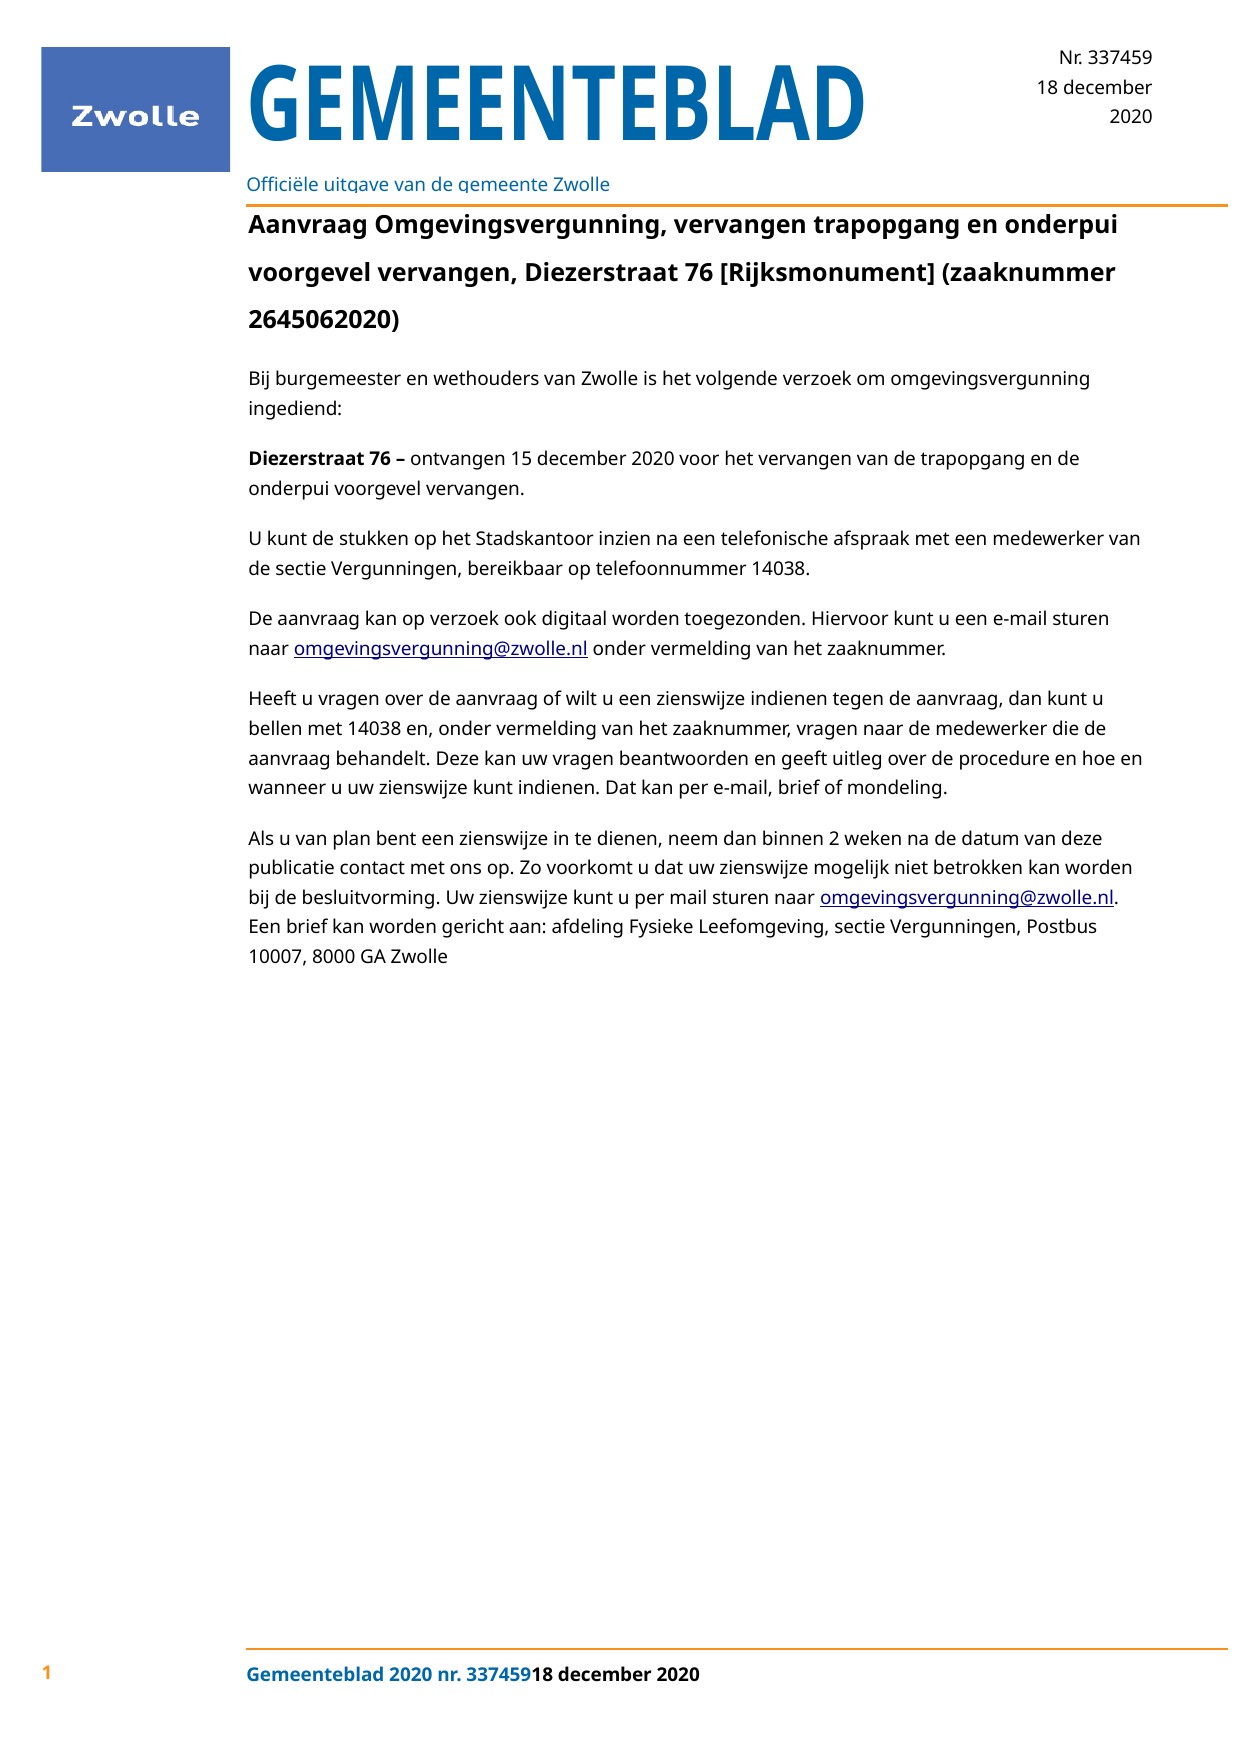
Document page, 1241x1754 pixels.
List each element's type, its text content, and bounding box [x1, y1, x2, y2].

text U kunt de stukken op het Stadskantoor inzien na een telefonische afspraak met een medewerker van de sectie Vergunningen, bereikbaar op telefoonnummer 14038. [248, 526, 1152, 581]
text De aanvraag kan op verzoek ook digitaal worden toegezonden. Hiervoor kunt u een e-mail sturen naar omgevingsvergunning@zwolle.nl onder vermelding van het zaaknummer. [248, 606, 1152, 661]
picture [41, 47, 231, 172]
text Heeft u vragen over de aanvraag of wilt u een zienswijze indienen tegen de aanvraag, dan kunt u bellen met 14038 en, onder vermelding van het zaaknummer, vragen naar de medewerker die de aanvraag behandelt. Deze kan uw vragen beantwoorden en geeft uitleg over de procedure en hoe en wanneer u uw zienswijze kunt indienen. Dat kan per e-mail, brief of mondeling. [248, 686, 1152, 800]
text Bij burgemeester en wethouders van Zwolle is het volgende verzoek om omgevingsvergunning ingediend: [248, 366, 1152, 421]
text Diezerstraat 76 – ontvangen 15 december 2020 voor het vervangen van de trapopgang en de onderpui voorgevel vervangen. [248, 446, 1152, 501]
text Aanvraag Omgevingsvergunning, vervangen trapopgang en onderpui voorgevel vervangen, Diezerstraat 76 [Rijksmonument] (zaaknummer 2645062020) [248, 207, 1152, 336]
text Als u van plan bent een zienswijze in te dienen, neem dan binnen 2 weken na de datum van deze publicatie contact met ons op. Zo voorkomt u dat uw zienswijze mogelijk niet betrokken kan worden bij de besluitvorming. Uw zienswijze kunt u per mail sturen naar omgevingsvergunning@zwolle.nl. Een brief kan worden gericht aan: afdeling Fysieke Leefomgeving, sectie Vergunningen, Postbus 10007, 8000 GA Zwolle [248, 825, 1152, 969]
